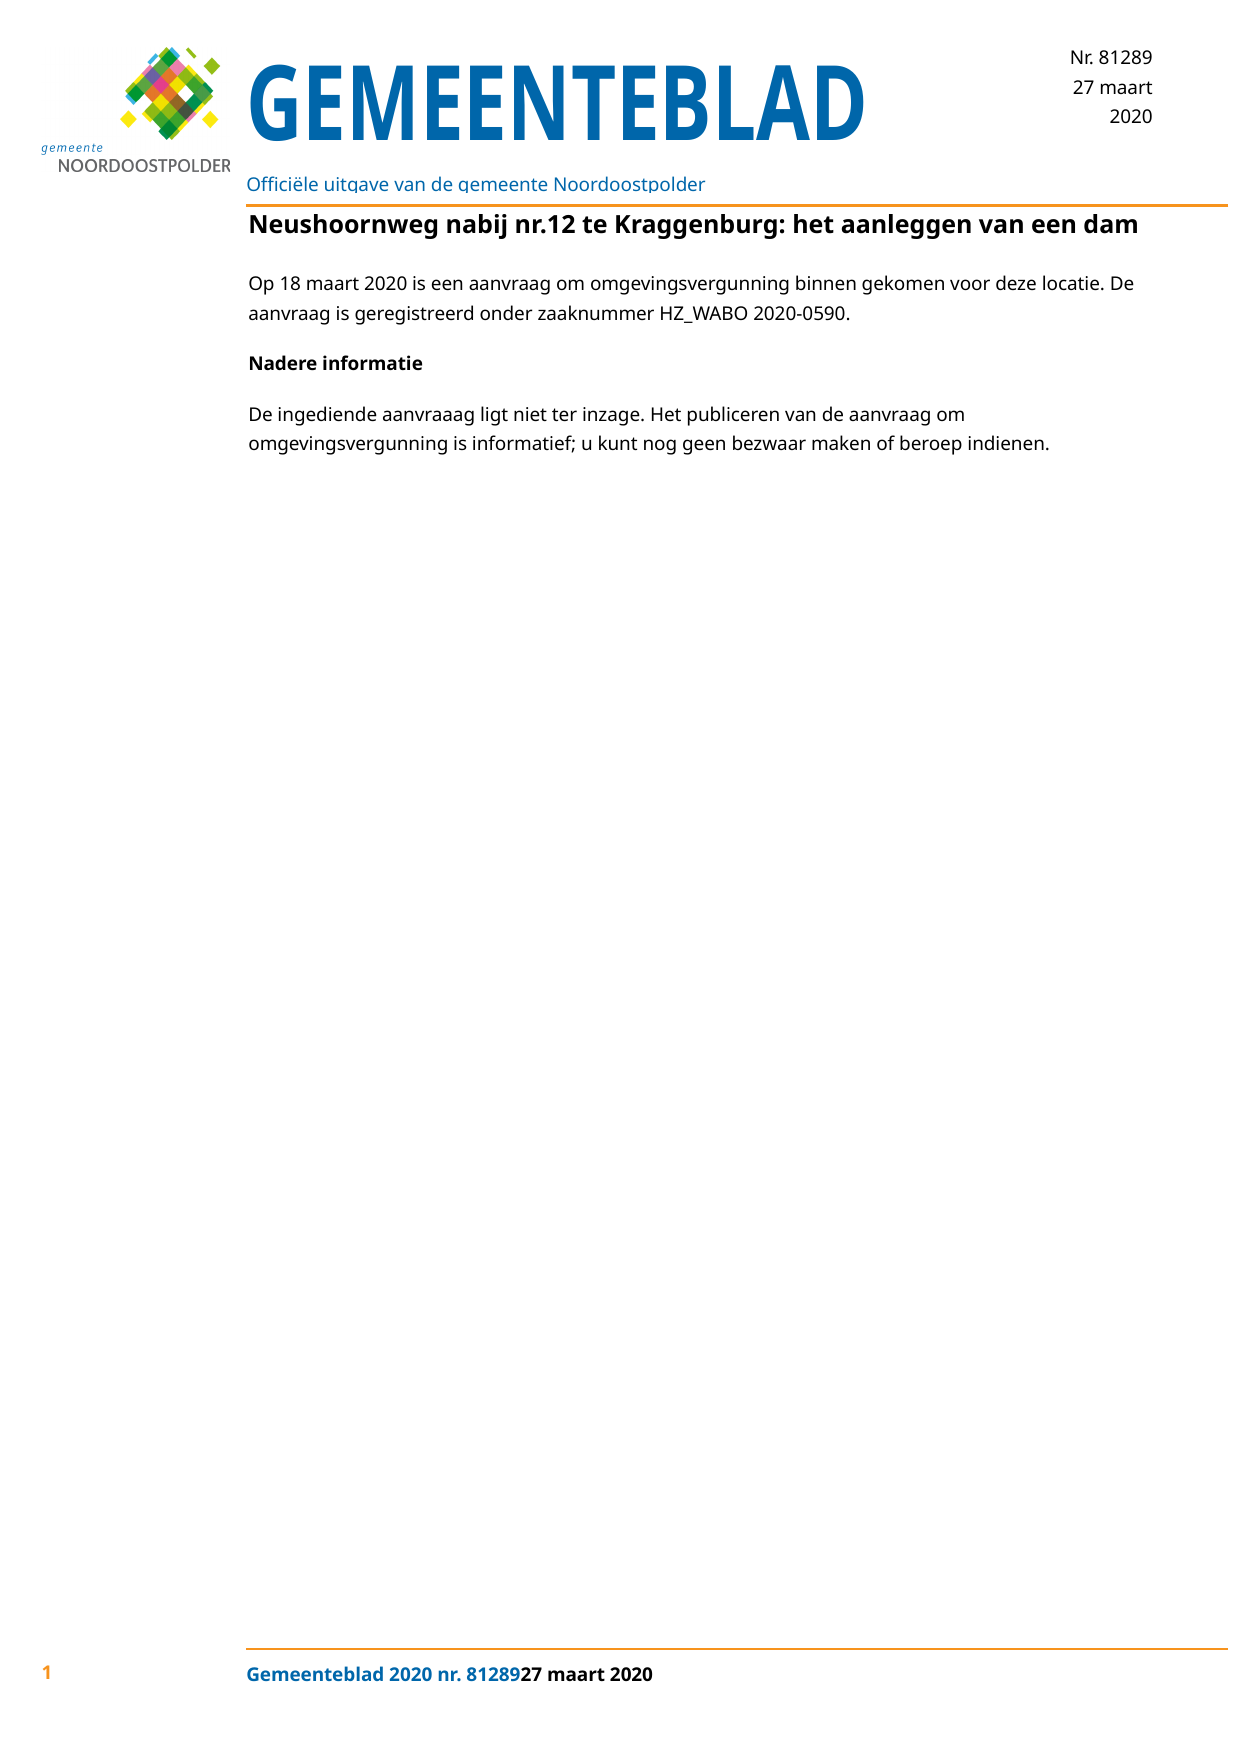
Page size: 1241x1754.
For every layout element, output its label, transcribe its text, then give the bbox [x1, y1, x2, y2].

picture [41, 47, 231, 172]
text Neushoornweg nabij nr.12 te Kraggenburg: het aanleggen van een dam [248, 207, 1152, 241]
text Nadere informatie [248, 350, 1152, 376]
text De ingediende aanvraaag ligt niet ter inzage. Het publiceren van de aanvraag om omgevingsvergunning is informatief; u kunt nog geen bezwaar maken of beroep indienen. [248, 401, 1152, 456]
text Op 18 maart 2020 is een aanvraag om omgevingsvergunning binnen gekomen voor deze locatie. De aanvraag is geregistreerd onder zaaknummer HZ_WABO 2020-0590. [248, 270, 1152, 326]
